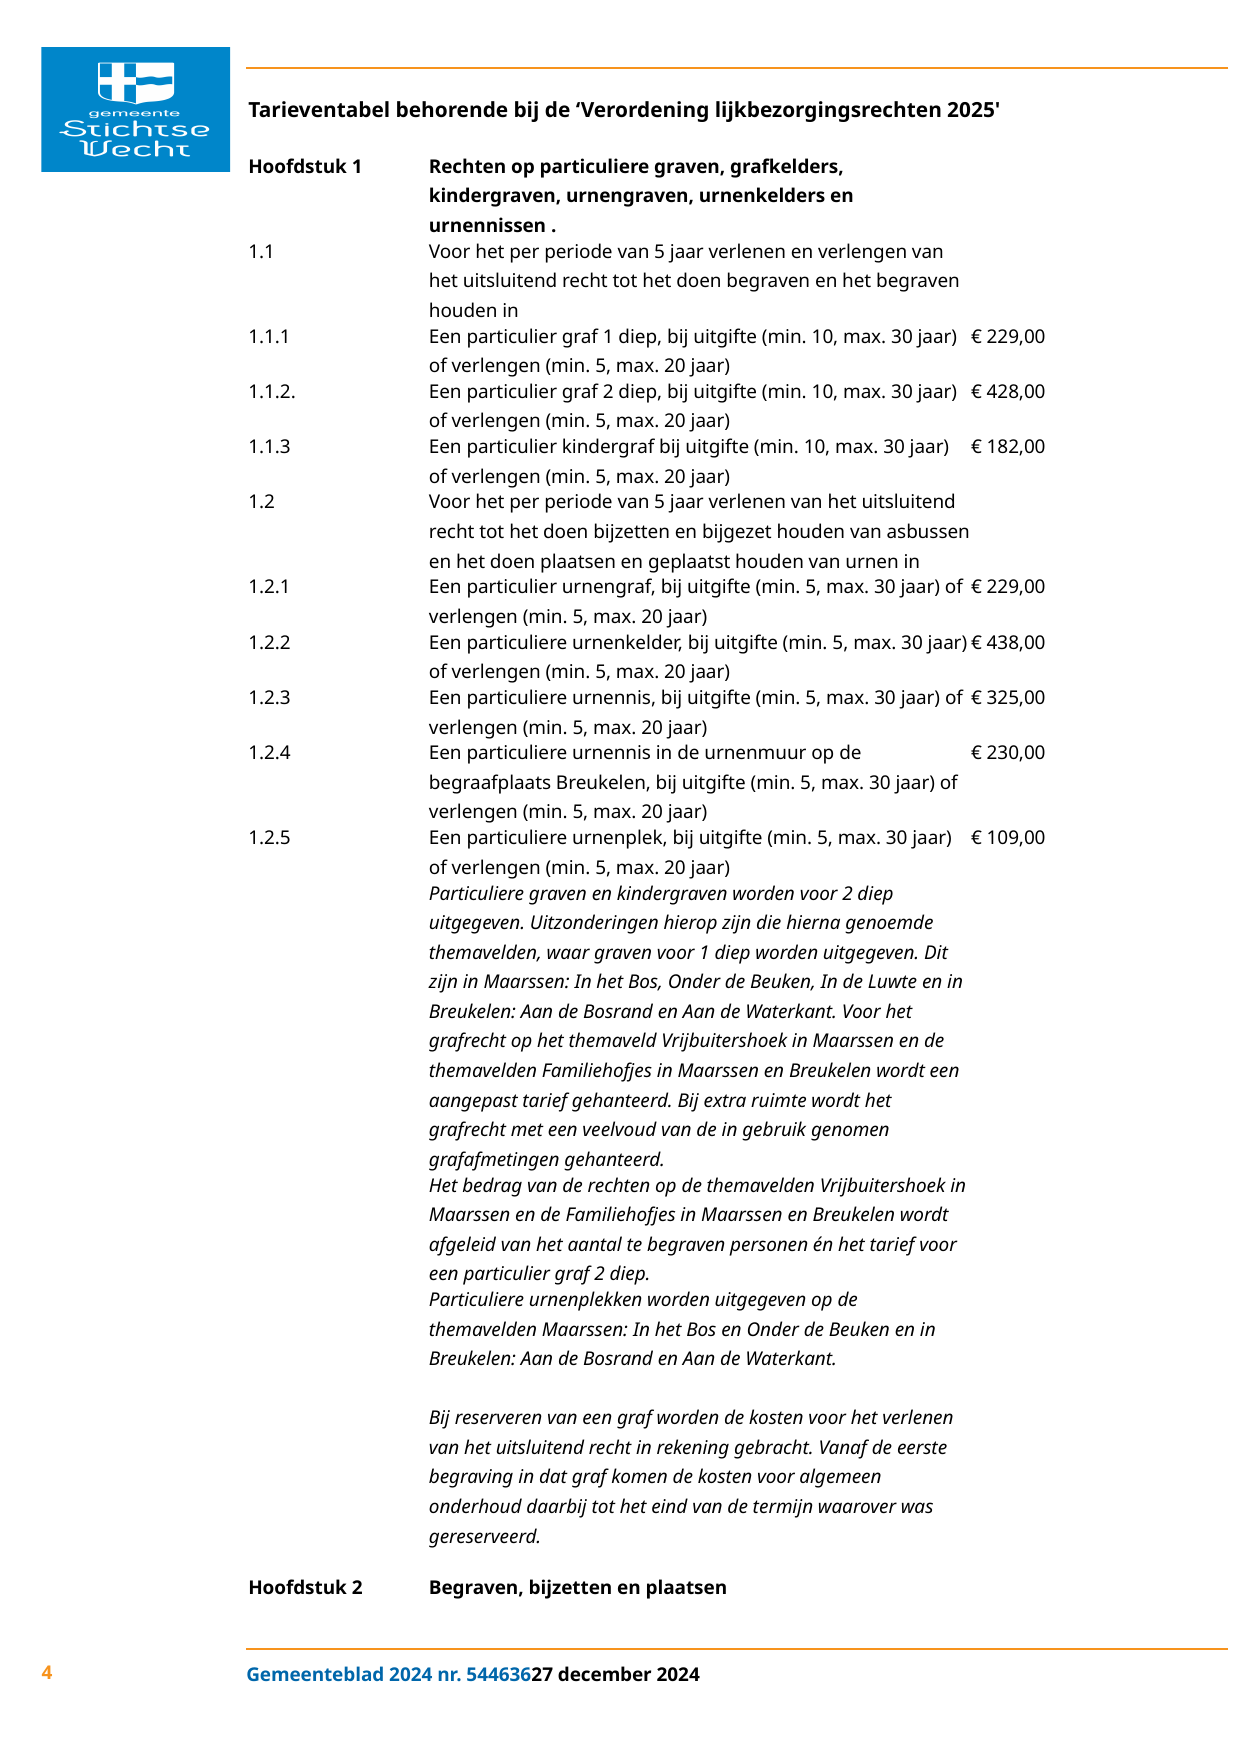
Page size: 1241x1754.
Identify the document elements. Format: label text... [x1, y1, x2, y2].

table_cell [248, 1172, 429, 1286]
table_cell [248, 880, 429, 1172]
table_cell 1.1.1 [248, 323, 429, 378]
table_cell € 325,00 [971, 684, 1152, 739]
table_cell Voor het per periode van 5 jaar verlenen van het uitsluitend recht tot het doen bijzetten en bijgezet houden van asbussen en het doen plaatsen en geplaatst houden van urnen in [429, 489, 971, 574]
table_cell Een particuliere urnenplek, bij uitgifte (min. 5, max. 30 jaar) of verlengen (min. 5, max. 20 jaar) [429, 825, 971, 880]
table_cell 1.2 [248, 489, 429, 574]
table_cell [971, 1574, 1152, 1600]
table_cell Particuliere urnenplekken worden uitgegeven op de themavelden Maarssen: In het Bos en Onder de Beuken en in Breukelen: Aan de Bosrand en Aan de Waterkant. Bij reserveren van een graf worden de kosten voor het verlenen van het uitsluitend recht in rekening gebracht. Vanaf de eerste begraving in dat graf komen de kosten voor algemeen onderhoud daarbij tot het eind van de termijn waarover was gereserveerd. [429, 1286, 971, 1549]
table_cell [248, 1549, 429, 1574]
table_cell 1.2.5 [248, 825, 429, 880]
table_cell Een particuliere urnenkelder, bij uitgifte (min. 5, max. 30 jaar) of verlengen (min. 5, max. 20 jaar) [429, 629, 971, 684]
table_cell Voor het per periode van 5 jaar verlenen en verlengen van het uitsluitend recht tot het doen begraven en het begraven houden in [429, 238, 971, 323]
table_cell [971, 238, 1152, 323]
table_cell Een particuliere urnennis in de urnenmuur op de begraafplaats Breukelen, bij uitgifte (min. 5, max. 30 jaar) of verlengen (min. 5, max. 20 jaar) [429, 740, 971, 824]
table_cell Een particulier graf 1 diep, bij uitgifte (min. 10, max. 30 jaar) of verlengen (min. 5, max. 20 jaar) [429, 323, 971, 378]
table_cell € 182,00 [971, 434, 1152, 489]
table_cell Een particulier kindergraf bij uitgifte (min. 10, max. 30 jaar) of verlengen (min. 5, max. 20 jaar) [429, 434, 971, 489]
table_cell Een particulier graf 2 diep, bij uitgifte (min. 10, max. 30 jaar) of verlengen (min. 5, max. 20 jaar) [429, 378, 971, 433]
table_cell Een particuliere urnennis, bij uitgifte (min. 5, max. 30 jaar) of verlengen (min. 5, max. 20 jaar) [429, 684, 971, 739]
table_cell 1.1.2. [248, 378, 429, 433]
table_header Rechten op particuliere graven, grafkelders, kindergraven, urnengraven, urnenkelders en urnennissen . [429, 153, 971, 238]
table_cell € 229,00 [971, 323, 1152, 378]
table_cell [971, 489, 1152, 574]
table_cell € 230,00 [971, 740, 1152, 824]
table_cell 1.2.3 [248, 684, 429, 739]
table_cell [971, 1549, 1152, 1574]
table_cell 1.2.4 [248, 740, 429, 824]
picture [99, 63, 135, 101]
table_cell [971, 880, 1152, 1172]
table_header Hoofdstuk 1 [248, 153, 429, 238]
table_cell Een particulier urnengraf, bij uitgifte (min. 5, max. 30 jaar) of verlengen (min. 5, max. 20 jaar) [429, 574, 971, 629]
table_cell [248, 1286, 429, 1549]
table_cell € 109,00 [971, 825, 1152, 880]
table_cell Hoofdstuk 2 [248, 1574, 429, 1600]
table_header [971, 153, 1152, 238]
table_cell [971, 1172, 1152, 1286]
table_cell 1.2.2 [248, 629, 429, 684]
table_cell [971, 1286, 1152, 1549]
table_cell € 428,00 [971, 378, 1152, 433]
table_cell Particuliere graven en kindergraven worden voor 2 diep uitgegeven. Uitzonderingen hierop zijn die hierna genoemde themavelden, waar graven voor 1 diep worden uitgegeven. Dit zijn in Maarssen: In het Bos, Onder de Beuken, In de Luwte en in Breukelen: Aan de Bosrand en Aan de Waterkant. Voor het grafrecht op het themaveld Vrijbuitershoek in Maarssen en de themavelden Familiehofjes in Maarssen en Breukelen wordt een aangepast tarief gehanteerd. Bij extra ruimte wordt het grafrecht met een veelvoud van de in gebruik genomen grafafmetingen gehanteerd. [429, 880, 971, 1172]
text Tarieventabel behorende bij de ‘Verordening lijkbezorgingsrechten 2025' [248, 95, 1152, 123]
table_cell 1.1 [248, 238, 429, 323]
table_cell 1.2.1 [248, 574, 429, 629]
table_cell Het bedrag van de rechten op de themavelden Vrijbuitershoek in Maarssen en de Familiehofjes in Maarssen en Breukelen wordt afgeleid van het aantal te begraven personen én het tarief voor een particulier graf 2 diep. [429, 1172, 971, 1286]
table_cell € 229,00 [971, 574, 1152, 629]
table_cell € 438,00 [971, 629, 1152, 684]
table_cell Begraven, bijzetten en plaatsen [429, 1574, 971, 1600]
table_cell 1.1.3 [248, 434, 429, 489]
table_cell [429, 1549, 971, 1574]
picture [137, 63, 174, 103]
